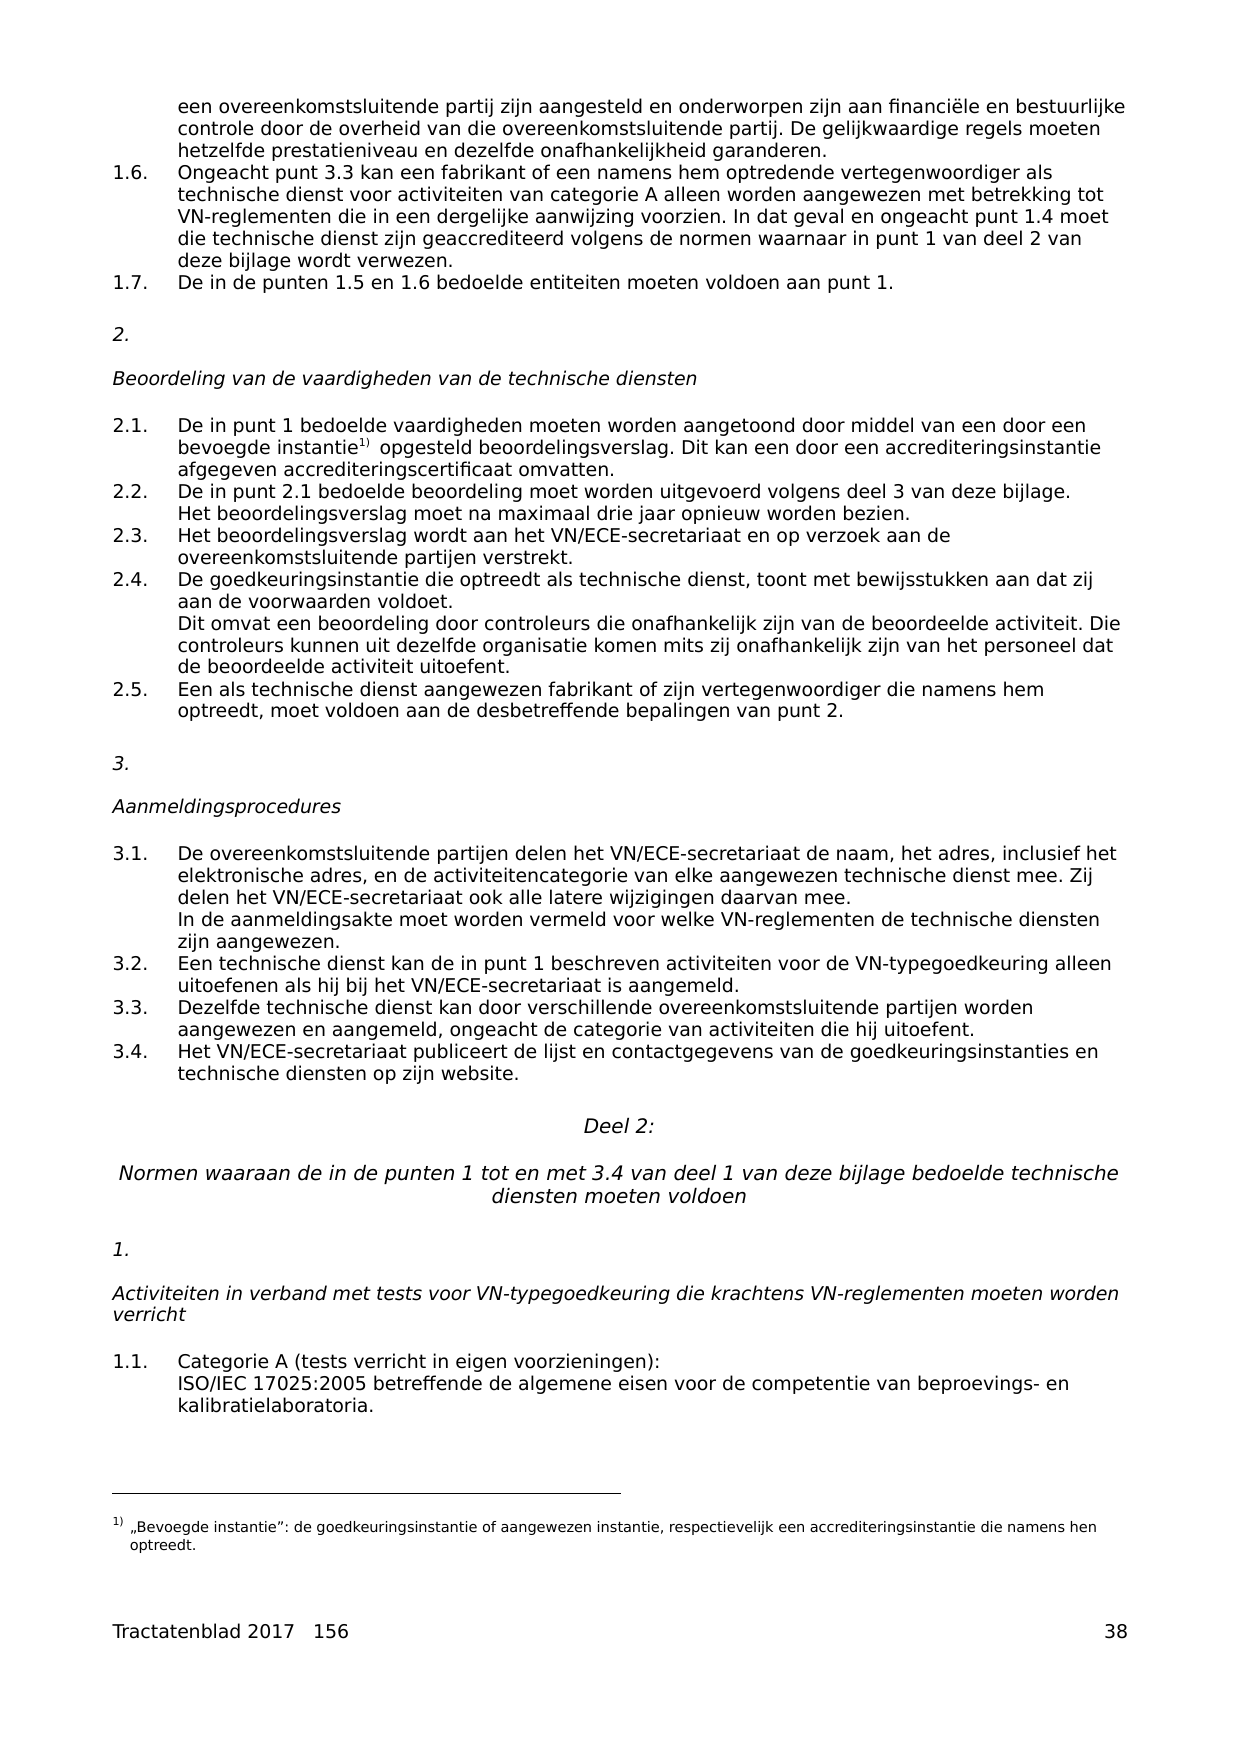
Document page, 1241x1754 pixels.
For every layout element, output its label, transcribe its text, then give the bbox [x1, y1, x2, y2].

text 1.1. Categorie A (tests verricht in eigen voorzieningen): [112, 1351, 1128, 1373]
text 3.2. Een technische dienst kan de in punt 1 beschreven activiteiten voor de VN-typegoedkeuring alleen uitoefenen als hij bij het VN/ECE-secretariaat is aangemeld. [112, 953, 1128, 997]
text 2.3. Het beoordelingsverslag wordt aan het VN/ECE-secretariaat en op verzoek aan de overeenkomstsluitende partijen verstrekt. [112, 524, 1128, 568]
text 2.1. De in punt 1 bedoelde vaardigheden moeten worden aangetoond door middel van een door een bevoegde instantie opgesteld beoordelingsverslag. Dit kan een door een accrediteringsinstantie afgegeven accrediteringscertificaat omvatten. [112, 415, 1128, 481]
text 3.3. Dezelfde technische dienst kan door verschillende overeenkomstsluitende partijen worden aangewezen en aangemeld, ongeacht de categorie van activiteiten die hij uitoefent. [112, 997, 1128, 1041]
subtitle Deel 2: Normen waaraan de in de punten 1 tot en met 3.4 van deel 1 van deze bijlage bedoelde technische diensten moeten voldoen [112, 1115, 1128, 1208]
text een overeenkomstsluitende partij zijn aangesteld en onderworpen zijn aan financiële en bestuurlijke controle door de overheid van die overeenkomstsluitende partij. De gelijkwaardige regels moeten hetzelfde prestatieniveau en dezelfde onafhankelijkheid garanderen. [112, 96, 1128, 162]
text „Bevoegde instantie”: de goedkeuringsinstantie of aangewezen instantie, respectievelijk een accrediteringsinstantie die namens hen optreedt. [112, 1515, 1128, 1554]
text 1.7. De in de punten 1.5 en 1.6 bedoelde entiteiten moeten voldoen aan punt 1. [112, 272, 1128, 294]
text 2.4. De goedkeuringsinstantie die optreedt als technische dienst, toont met bewijsstukken aan dat zij aan de voorwaarden voldoet. [112, 568, 1128, 612]
text 2.5. Een als technische dienst aangewezen fabrikant of zijn vertegenwoordiger die namens hem optreedt, moet voldoen aan de desbetreffende bepalingen van punt 2. [112, 678, 1128, 722]
text 2.2. De in punt 2.1 bedoelde beoordeling moet worden uitgevoerd volgens deel 3 van deze bijlage. [112, 481, 1128, 503]
text Dit omvat een beoordeling door controleurs die onafhankelijk zijn van de beoordeelde activiteit. Die controleurs kunnen uit dezelfde organisatie komen mits zij onafhankelijk zijn van het personeel dat de beoordeelde activiteit uitoefent. [177, 612, 1128, 678]
text 1.6. Ongeacht punt 3.3 kan een fabrikant of een namens hem optredende vertegenwoordiger als technische dienst voor activiteiten van categorie A alleen worden aangewezen met betrekking tot VN-reglementen die in een dergelijke aanwijzing voorzien. In dat geval en ongeacht punt 1.4 moet die technische dienst zijn geaccrediteerd volgens de normen waarnaar in punt 1 van deel 2 van deze bijlage wordt verwezen. [112, 162, 1128, 272]
text ISO/IEC 17025:2005 betreffende de algemene eisen voor de competentie van beproevings- en kalibratielaboratoria. [177, 1373, 1128, 1417]
text 3.4. Het VN/ECE-secretariaat publiceert de lijst en contactgegevens van de goedkeuringsinstanties en technische diensten op zijn website. [112, 1041, 1128, 1085]
subtitle 3. Aanmeldingsprocedures [112, 752, 1128, 818]
subtitle 2. Beoordeling van de vaardigheden van de technische diensten [112, 324, 1128, 390]
text Het beoordelingsverslag moet na maximaal drie jaar opnieuw worden bezien. [177, 503, 1128, 524]
text 3.1. De overeenkomstsluitende partijen delen het VN/ECE-secretariaat de naam, het adres, inclusief het elektronische adres, en de activiteitencategorie van elke aangewezen technische dienst mee. Zij delen het VN/ECE-secretariaat ook alle latere wijzigingen daarvan mee. [112, 843, 1128, 909]
text In de aanmeldingsakte moet worden vermeld voor welke VN-reglementen de technische diensten zijn aangewezen. [177, 909, 1128, 953]
subtitle 1. Activiteiten in verband met tests voor VN-typegoedkeuring die krachtens VN-reglementen moeten worden verricht [112, 1238, 1128, 1326]
